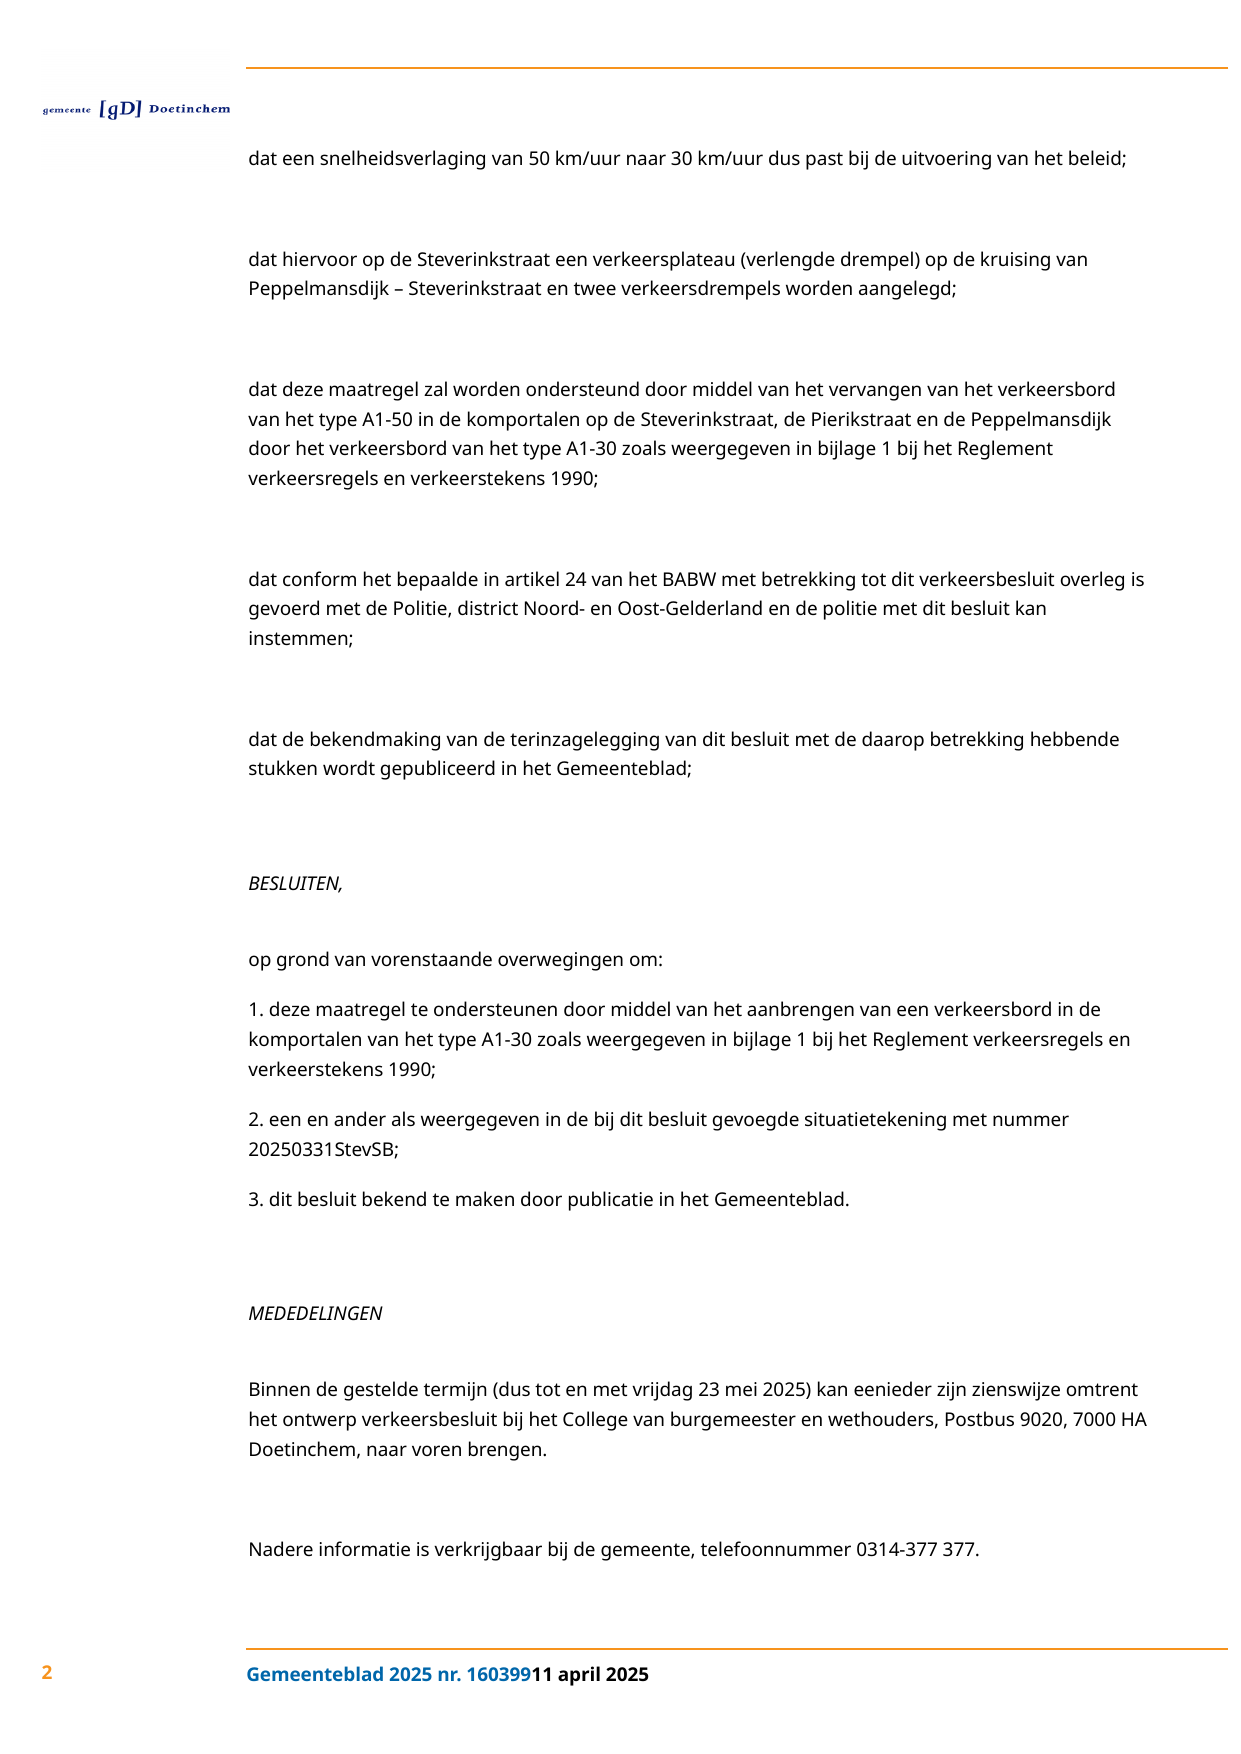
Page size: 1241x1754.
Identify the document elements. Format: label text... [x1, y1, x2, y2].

text Nadere informatie is verkrijgbaar bij de gemeente, telefoonnummer 0314-377 377. [248, 1537, 1152, 1562]
text dat een snelheidsverlaging van 50 km/uur naar 30 km/uur dus past bij de uitvoering van het beleid; [248, 145, 1152, 171]
text dat hiervoor op de Steverinkstraat een verkeersplateau (verlengde drempel) op de kruising van Peppelmansdijk – Steverinkstraat en twee verkeersdrempels worden aangelegd; [248, 246, 1152, 301]
text 1. deze maatregel te ondersteunen door middel van het aanbrengen van een verkeersbord in de komportalen van het type A1-30 zoals weergegeven in bijlage 1 bij het Reglement verkeersregels en verkeerstekens 1990; [248, 997, 1152, 1081]
picture [41, 47, 231, 172]
text Binnen de gestelde termijn (dus tot en met vrijdag 23 mei 2025) kan eenieder zijn zienswijze omtrent het ontwerp verkeersbesluit bij het College van burgemeester en wethouders, Postbus 9020, 7000 HA Doetinchem, naar voren brengen. [248, 1377, 1152, 1462]
text op grond van vorenstaande overwegingen om: [248, 946, 1152, 972]
text dat de bekendmaking van de terinzagelegging van dit besluit met de daarop betrekking hebbende stukken wordt gepubliceerd in het Gemeenteblad; [248, 726, 1152, 781]
text MEDEDELINGEN [248, 1301, 1152, 1326]
text 3. dit besluit bekend te maken door publicatie in het Gemeenteblad. [248, 1186, 1152, 1212]
text BESLUITEN, [248, 870, 1152, 896]
text dat conform het bepaalde in artikel 24 van het BABW met betrekking tot dit verkeersbesluit overleg is gevoerd met de Politie, district Noord- en Oost-Gelderland en de politie met dit besluit kan instemmen; [248, 566, 1152, 651]
text dat deze maatregel zal worden ondersteund door middel van het vervangen van het verkeersbord van het type A1-50 in de komportalen op de Steverinkstraat, de Pierikstraat en de Peppelmansdijk door het verkeersbord van het type A1-30 zoals weergegeven in bijlage 1 bij het Reglement verkeersregels en verkeerstekens 1990; [248, 376, 1152, 491]
text 2. een en ander als weergegeven in de bij dit besluit gevoegde situatietekening met nummer 20250331StevSB; [248, 1106, 1152, 1161]
